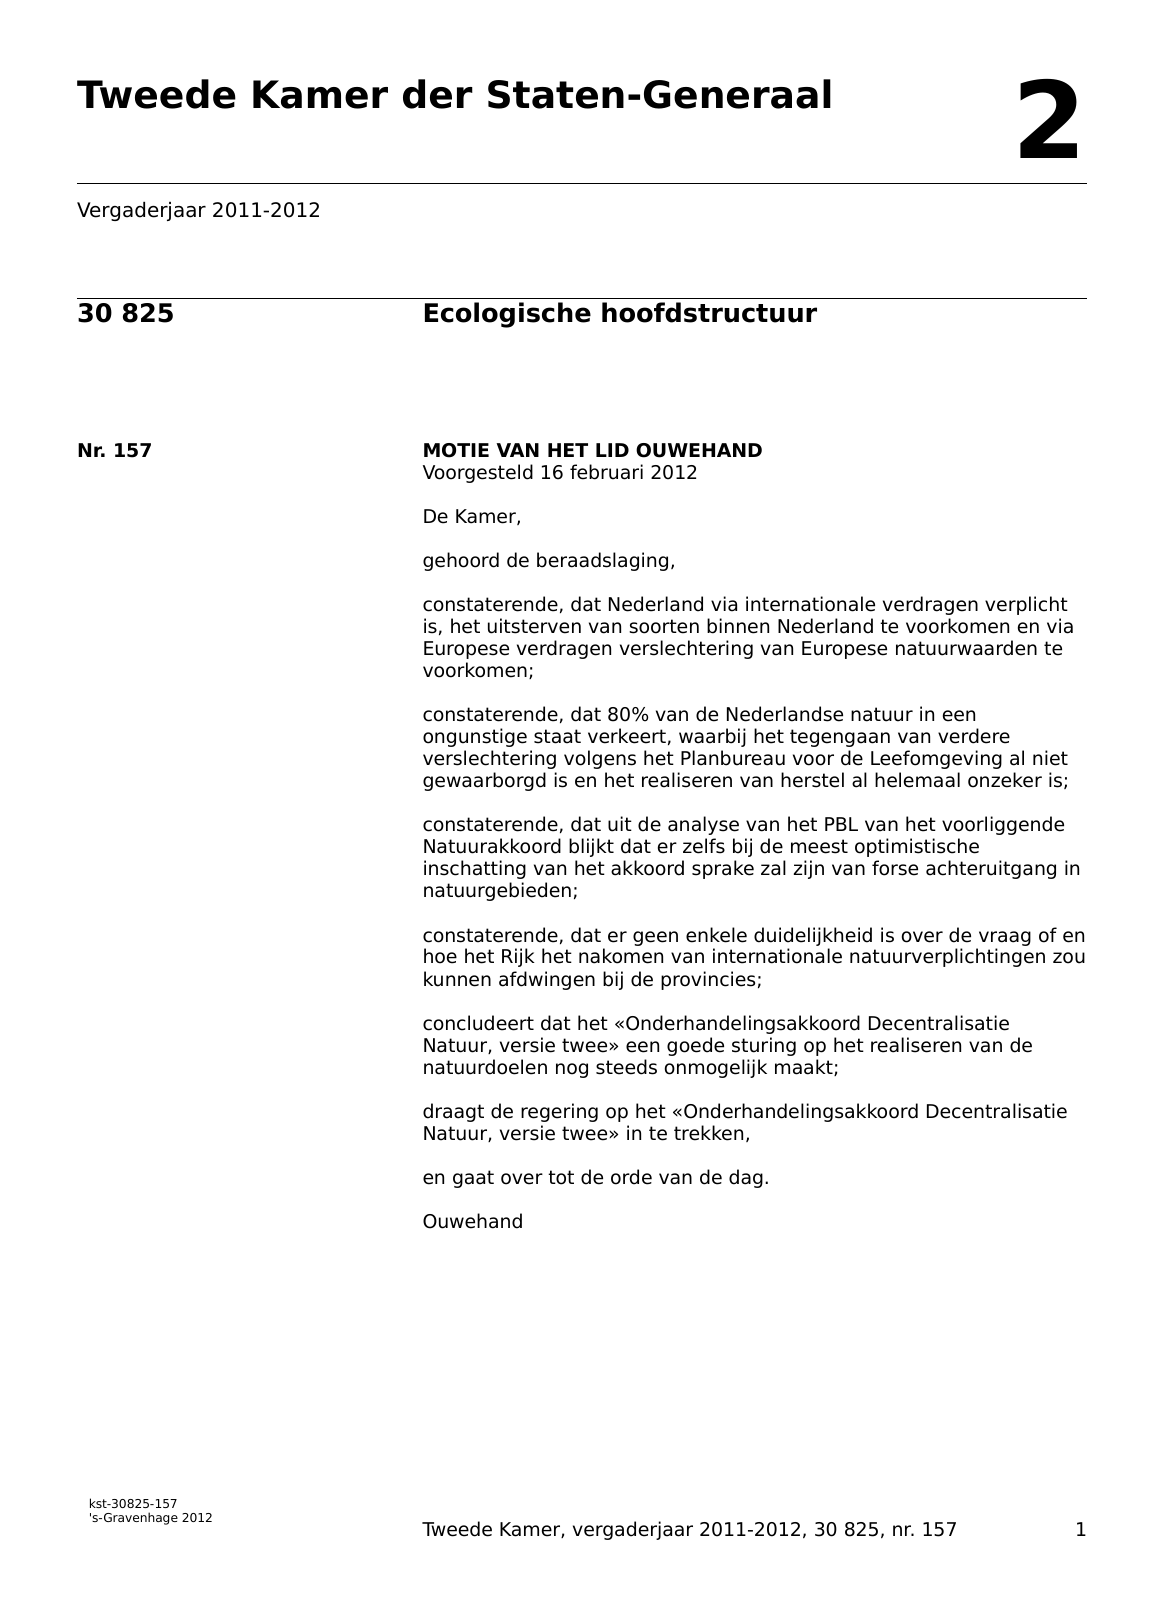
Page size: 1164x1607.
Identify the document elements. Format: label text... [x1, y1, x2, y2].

text constaterende, dat er geen enkele duidelijkheid is over de vraag of en hoe het Rijk het nakomen van internationale natuurverplichtingen zou kunnen afdwingen bij de provincies; [422, 924, 1087, 990]
text 's-Gravenhage 2012 [88, 1511, 323, 1525]
text kst-30825-157 [88, 1497, 323, 1511]
subtitle Nr. 157 MOTIE VAN HET LID OUWEHAND [77, 440, 1087, 462]
text constaterende, dat uit de analyse van het PBL van het voorliggende Natuurakkoord blijkt dat er zelfs bij de meest optimistische inschatting van het akkoord sprake zal zijn van forse achteruitgang in natuurgebieden; [422, 814, 1087, 902]
text Ouwehand [422, 1211, 1087, 1233]
text De Kamer, [422, 506, 1087, 528]
table_header Tweede Kamer der Staten-Generaal [77, 59, 886, 183]
table_header 2 [886, 59, 1087, 183]
text constaterende, dat Nederland via internationale verdragen verplicht is, het uitsterven van soorten binnen Nederland te voorkomen en via Europese verdragen verslechtering van Europese natuurwaarden te voorkomen; [422, 594, 1087, 682]
text gehoord de beraadslaging, [422, 550, 1087, 572]
text concludeert dat het «Onderhandelingsakkoord Decentralisatie Natuur, versie twee» een goede sturing op het realiseren van de natuurdoelen nog steeds onmogelijk maakt; [422, 1013, 1087, 1078]
text Voorgesteld 16 februari 2012 [422, 462, 1087, 484]
text en gaat over tot de orde van de dag. [422, 1167, 1087, 1189]
text constaterende, dat 80% van de Nederlandse natuur in een ongunstige staat verkeert, waarbij het tegengaan van verdere verslechtering volgens het Planbureau voor de Leefomgeving al niet gewaarborgd is en het realiseren van herstel al helemaal onzeker is; [422, 704, 1087, 792]
subtitle 30 825 Ecologische hoofdstructuur [77, 299, 1087, 329]
text draagt de regering op het «Onderhandelingsakkoord Decentralisatie Natuur, versie twee» in te trekken, [422, 1101, 1087, 1145]
table_cell Vergaderjaar 2011-2012 [77, 184, 1087, 298]
